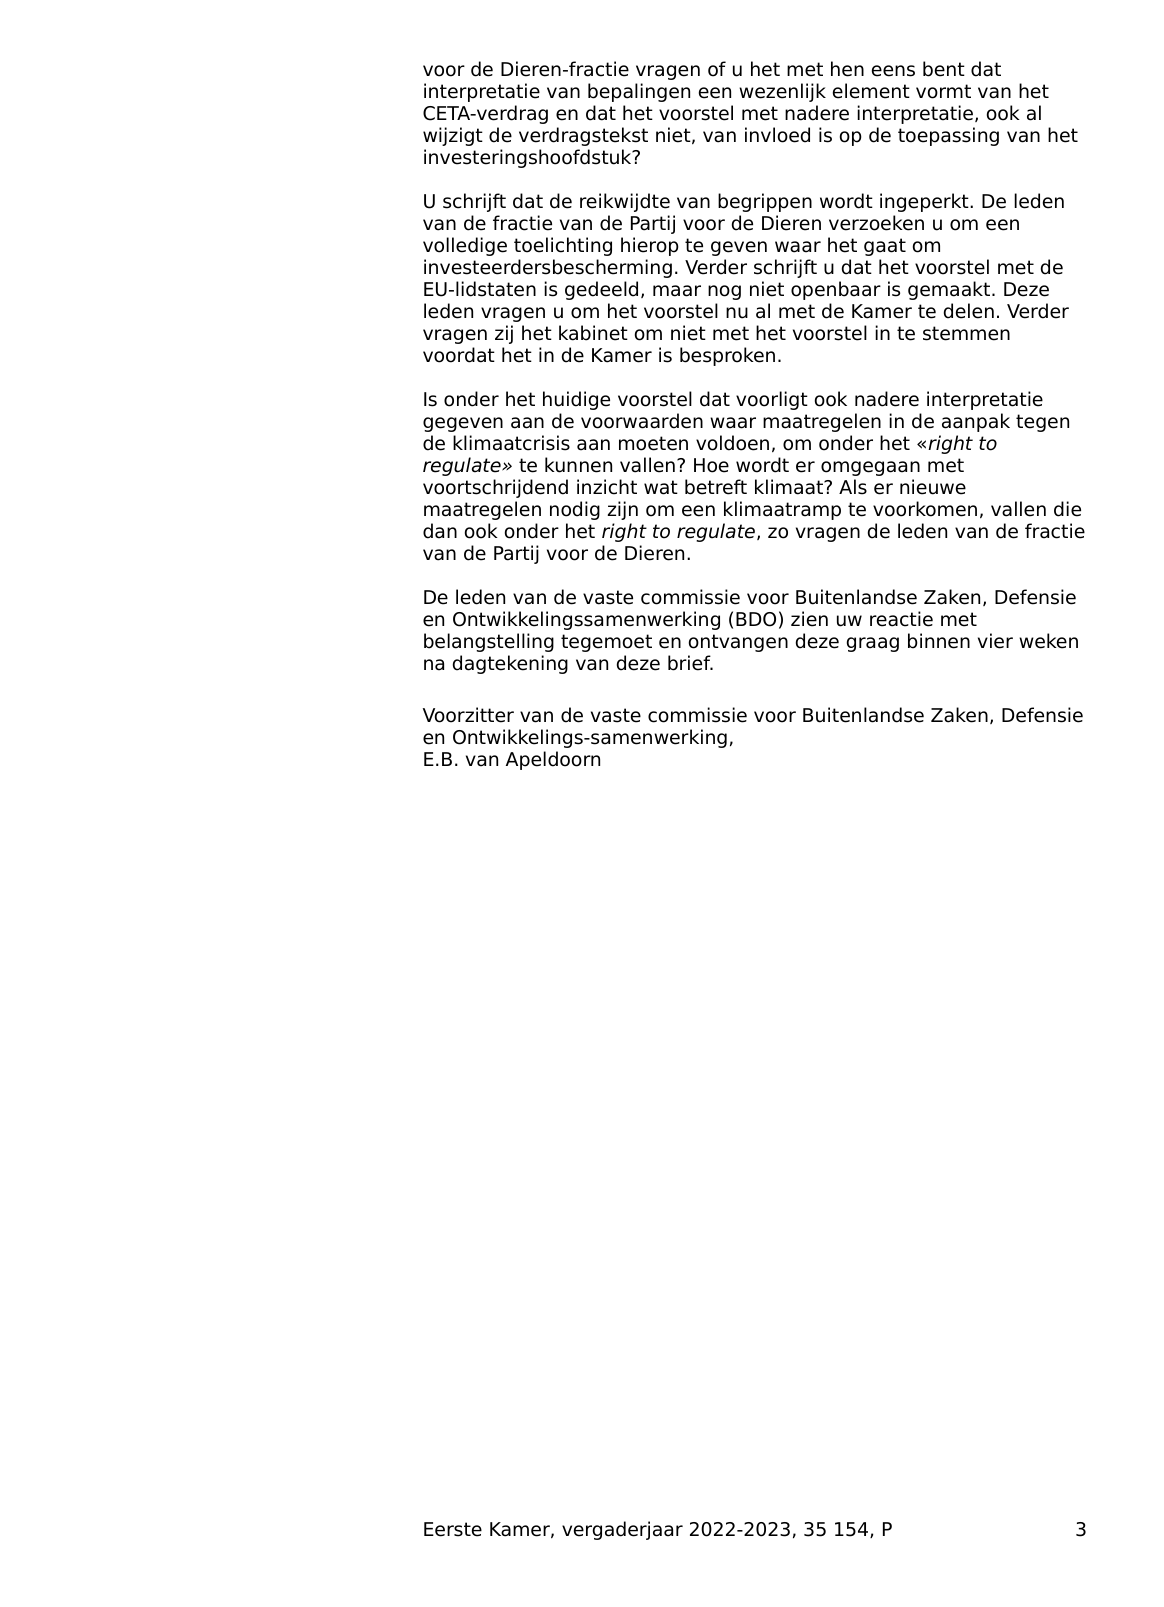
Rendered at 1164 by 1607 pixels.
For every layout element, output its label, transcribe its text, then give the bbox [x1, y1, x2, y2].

text voor de Dieren-fractie vragen of u het met hen eens bent dat interpretatie van bepalingen een wezenlijk element vormt van het CETA-verdrag en dat het voorstel met nadere interpretatie, ook al wijzigt de verdragstekst niet, van invloed is op de toepassing van het investeringshoofdstuk? [422, 59, 1087, 169]
text Is onder het huidige voorstel dat voorligt ook nadere interpretatie gegeven aan de voorwaarden waar maatregelen in de aanpak tegen de klimaatcrisis aan moeten voldoen, om onder het «right to regulate» te kunnen vallen? Hoe wordt er omgegaan met voortschrijdend inzicht wat betreft klimaat? Als er nieuwe maatregelen nodig zijn om een klimaatramp te voorkomen, vallen die dan ook onder het right to regulate, zo vragen de leden van de fractie van de Partij voor de Dieren. [422, 389, 1087, 565]
text Voorzitter van de vaste commissie voor Buitenlandse Zaken, Defensie en Ontwikkelings-samenwerking, E.B. van Apeldoorn [422, 705, 1087, 771]
text De leden van de vaste commissie voor Buitenlandse Zaken, Defensie en Ontwikkelingssamenwerking (BDO) zien uw reactie met belangstelling tegemoet en ontvangen deze graag binnen vier weken na dagtekening van deze brief. [422, 587, 1087, 675]
text U schrijft dat de reikwijdte van begrippen wordt ingeperkt. De leden van de fractie van de Partij voor de Dieren verzoeken u om een volledige toelichting hierop te geven waar het gaat om investeerdersbescherming. Verder schrijft u dat het voorstel met de EU-lidstaten is gedeeld, maar nog niet openbaar is gemaakt. Deze leden vragen u om het voorstel nu al met de Kamer te delen. Verder vragen zij het kabinet om niet met het voorstel in te stemmen voordat het in de Kamer is besproken. [422, 191, 1087, 367]
